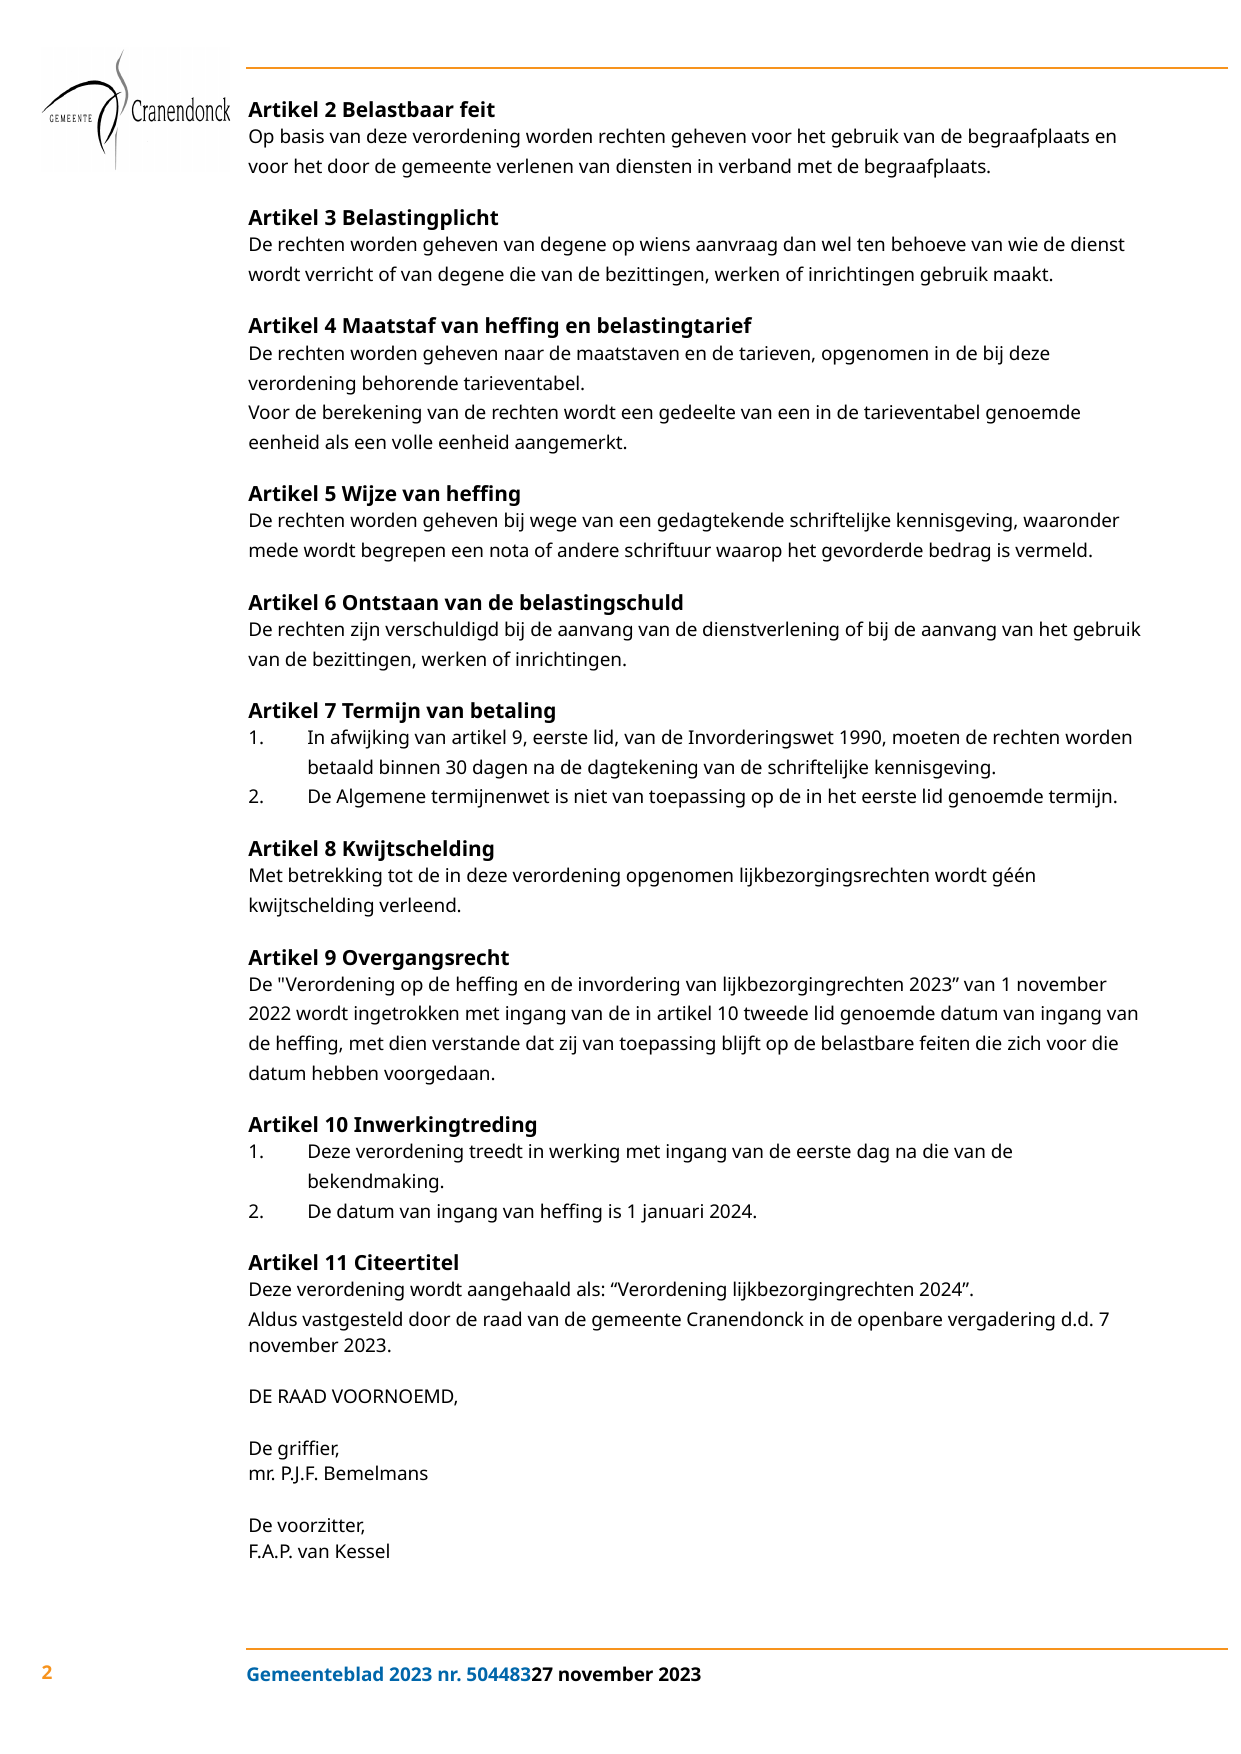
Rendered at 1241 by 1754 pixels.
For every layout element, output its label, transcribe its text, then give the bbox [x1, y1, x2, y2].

text De "Verordening op de heffing en de invordering van lijkbezorgingrechten 2023” van 1 november 2022 wordt ingetrokken met ingang van de in artikel 10 tweede lid genoemde datum van ingang van de heffing, met dien verstande dat zij van toepassing blijft op de belastbare feiten die zich voor die datum hebben voorgedaan. [248, 971, 1152, 1086]
text Artikel 4 Maatstaf van heffing en belastingtarief [248, 312, 1152, 340]
list Deze verordening treedt in werking met ingang van de eerste dag na die van de bekendmaking. [248, 1139, 1152, 1194]
text De rechten worden geheven van degene op wiens aanvraag dan wel ten behoeve van wie de dienst wordt verricht of van degene die van de bezittingen, werken of inrichtingen gebruik maakt. [248, 232, 1152, 287]
text DE RAAD VOORNOEMD, [248, 1383, 1152, 1409]
text F.A.P. van Kessel [248, 1538, 1152, 1563]
text Voor de berekening van de rechten wordt een gedeelte van een in de tarieventabel genoemde eenheid als een volle eenheid aangemerkt. [248, 399, 1152, 454]
text Met betrekking tot de in deze verordening opgenomen lijkbezorgingsrechten wordt géén kwijtschelding verleend. [248, 863, 1152, 918]
text Op basis van deze verordening worden rechten geheven voor het gebruik van de begraafplaats en voor het door de gemeente verlenen van diensten in verband met de begraafplaats. [248, 123, 1152, 178]
text Artikel 3 Belastingplicht [248, 203, 1152, 232]
text Artikel 11 Citeertitel [248, 1248, 1152, 1277]
text De voorzitter, [248, 1512, 1152, 1538]
text Aldus vastgesteld door de raad van de gemeente Cranendonck in de openbare vergadering d.d. 7 november 2023. [248, 1306, 1152, 1358]
text Deze verordening wordt aangehaald als: “Verordening lijkbezorgingrechten 2024”. [248, 1277, 1152, 1302]
text Artikel 2 Belastbaar feit [248, 95, 1152, 123]
text De rechten worden geheven naar de maatstaven en de tarieven, opgenomen in de bij deze verordening behorende tarieventabel. [248, 340, 1152, 395]
text De rechten worden geheven bij wege van een gedagtekende schriftelijke kennisgeving, waaronder mede wordt begrepen een nota of andere schriftuur waarop het gevorderde bedrag is vermeld. [248, 508, 1152, 563]
list De Algemene termijnenwet is niet van toepassing op de in het eerste lid genoemde termijn. [248, 784, 1152, 809]
text De rechten zijn verschuldigd bij de aanvang van de dienstverlening of bij de aanvang van het gebruik van de bezittingen, werken of inrichtingen. [248, 616, 1152, 671]
text Artikel 7 Termijn van betaling [248, 696, 1152, 724]
text De griffier, [248, 1435, 1152, 1461]
text Artikel 6 Ontstaan van de belastingschuld [248, 588, 1152, 616]
text Artikel 10 Inwerkingtreding [248, 1110, 1152, 1139]
text Artikel 9 Overgangsrecht [248, 943, 1152, 971]
picture [41, 47, 231, 172]
text mr. P.J.F. Bemelmans [248, 1461, 1152, 1486]
text Artikel 5 Wijze van heffing [248, 479, 1152, 508]
list De datum van ingang van heffing is 1 januari 2024. [248, 1198, 1152, 1223]
list In afwijking van artikel 9, eerste lid, van de Invorderingswet 1990, moeten de rechten worden betaald binnen 30 dagen na de dagtekening van de schriftelijke kennisgeving. [248, 724, 1152, 780]
text Artikel 8 Kwijtschelding [248, 834, 1152, 863]
